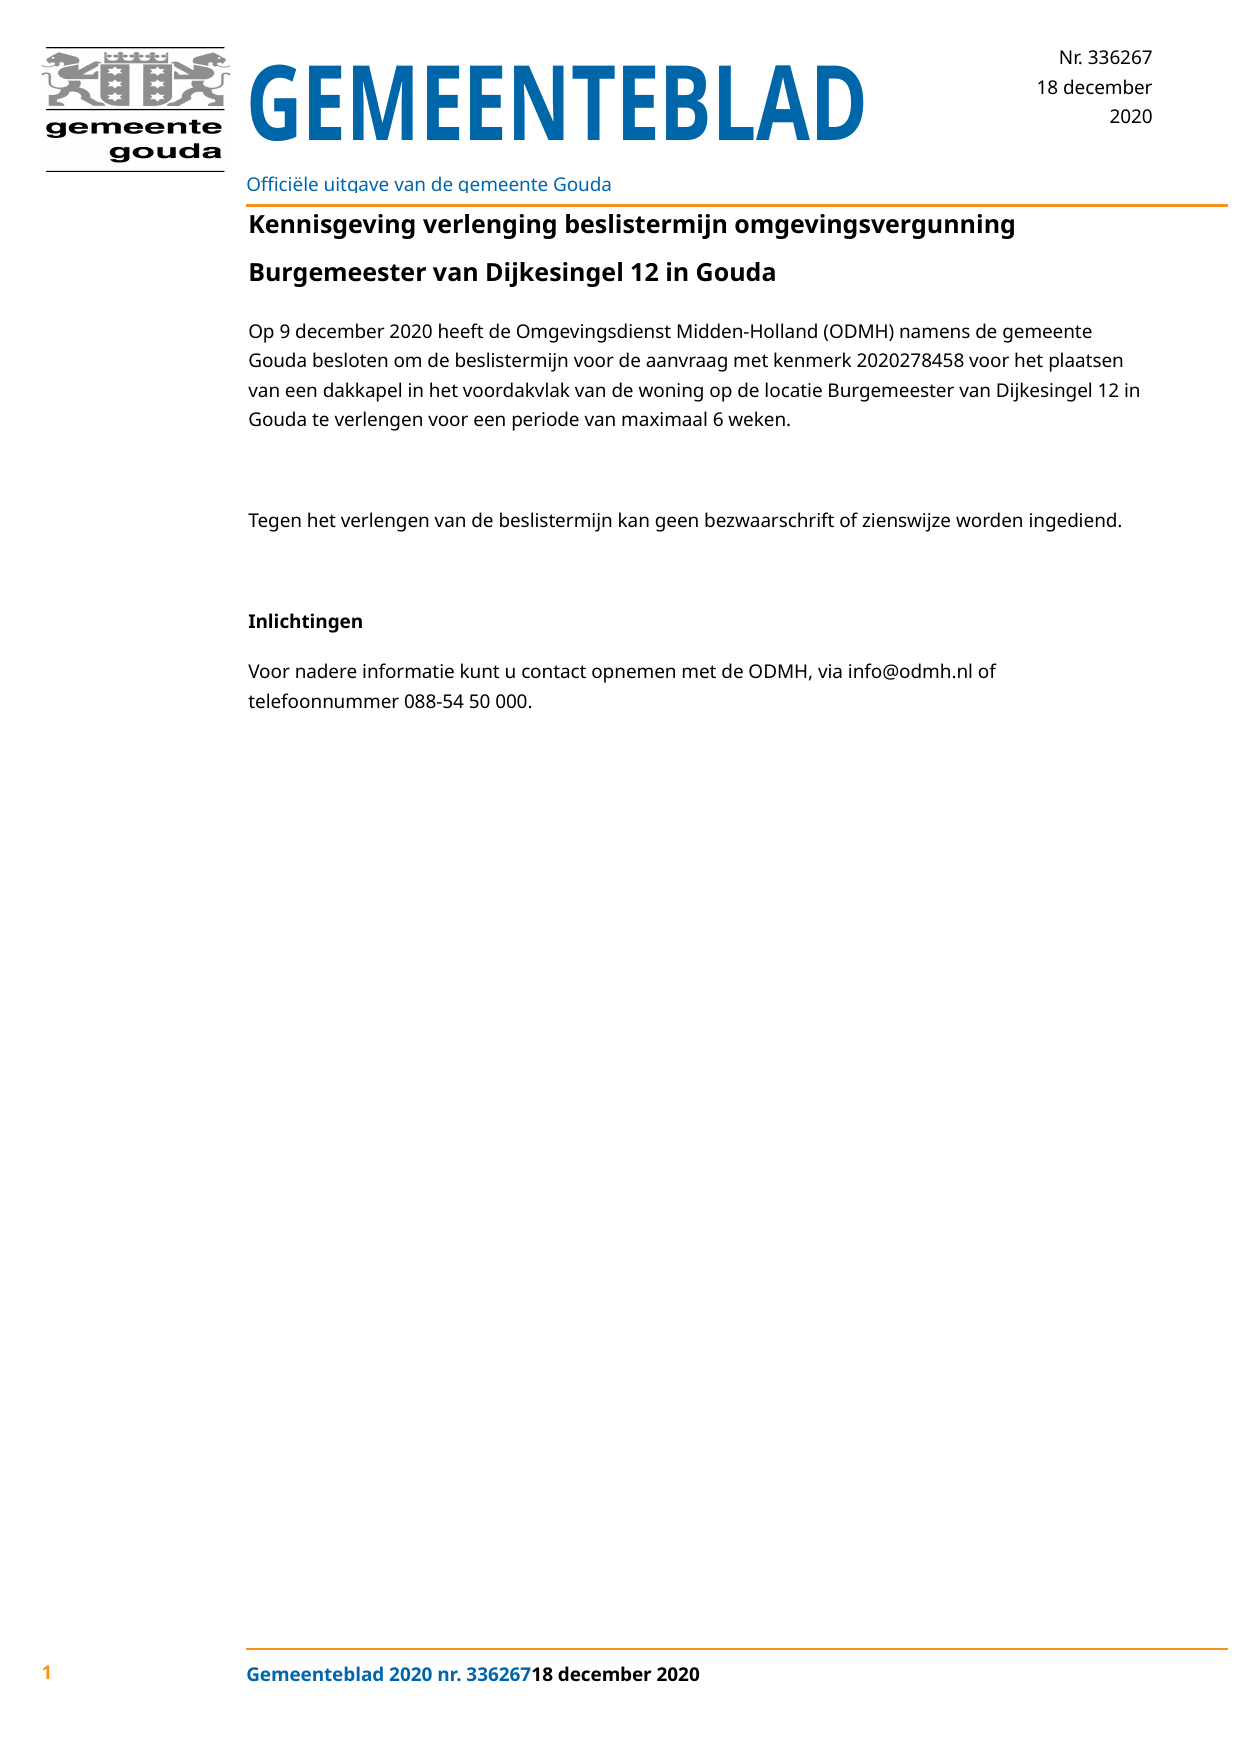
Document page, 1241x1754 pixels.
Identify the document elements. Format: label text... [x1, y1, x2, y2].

text Kennisgeving verlenging beslistermijn omgevingsvergunning Burgemeester van Dijkesingel 12 in Gouda [248, 207, 1152, 288]
text Inlichtingen [248, 608, 1152, 634]
text Op 9 december 2020 heeft de Omgevingsdienst Midden-Holland (ODMH) namens de gemeente Gouda besloten om de beslistermijn voor de aanvraag met kenmerk 2020278458 voor het plaatsen van een dakkapel in het voordakvlak van de woning op de locatie Burgemeester van Dijkesingel 12 in Gouda te verlengen voor een periode van maximaal 6 weken. [248, 318, 1152, 432]
picture [41, 47, 231, 172]
text Voor nadere informatie kunt u contact opnemen met de ODMH, via info@odmh.nl of telefoonnummer 088-54 50 000. [248, 659, 1152, 714]
text Tegen het verlengen van de beslistermijn kan geen bezwaarschrift of zienswijze worden ingediend. [248, 507, 1152, 533]
